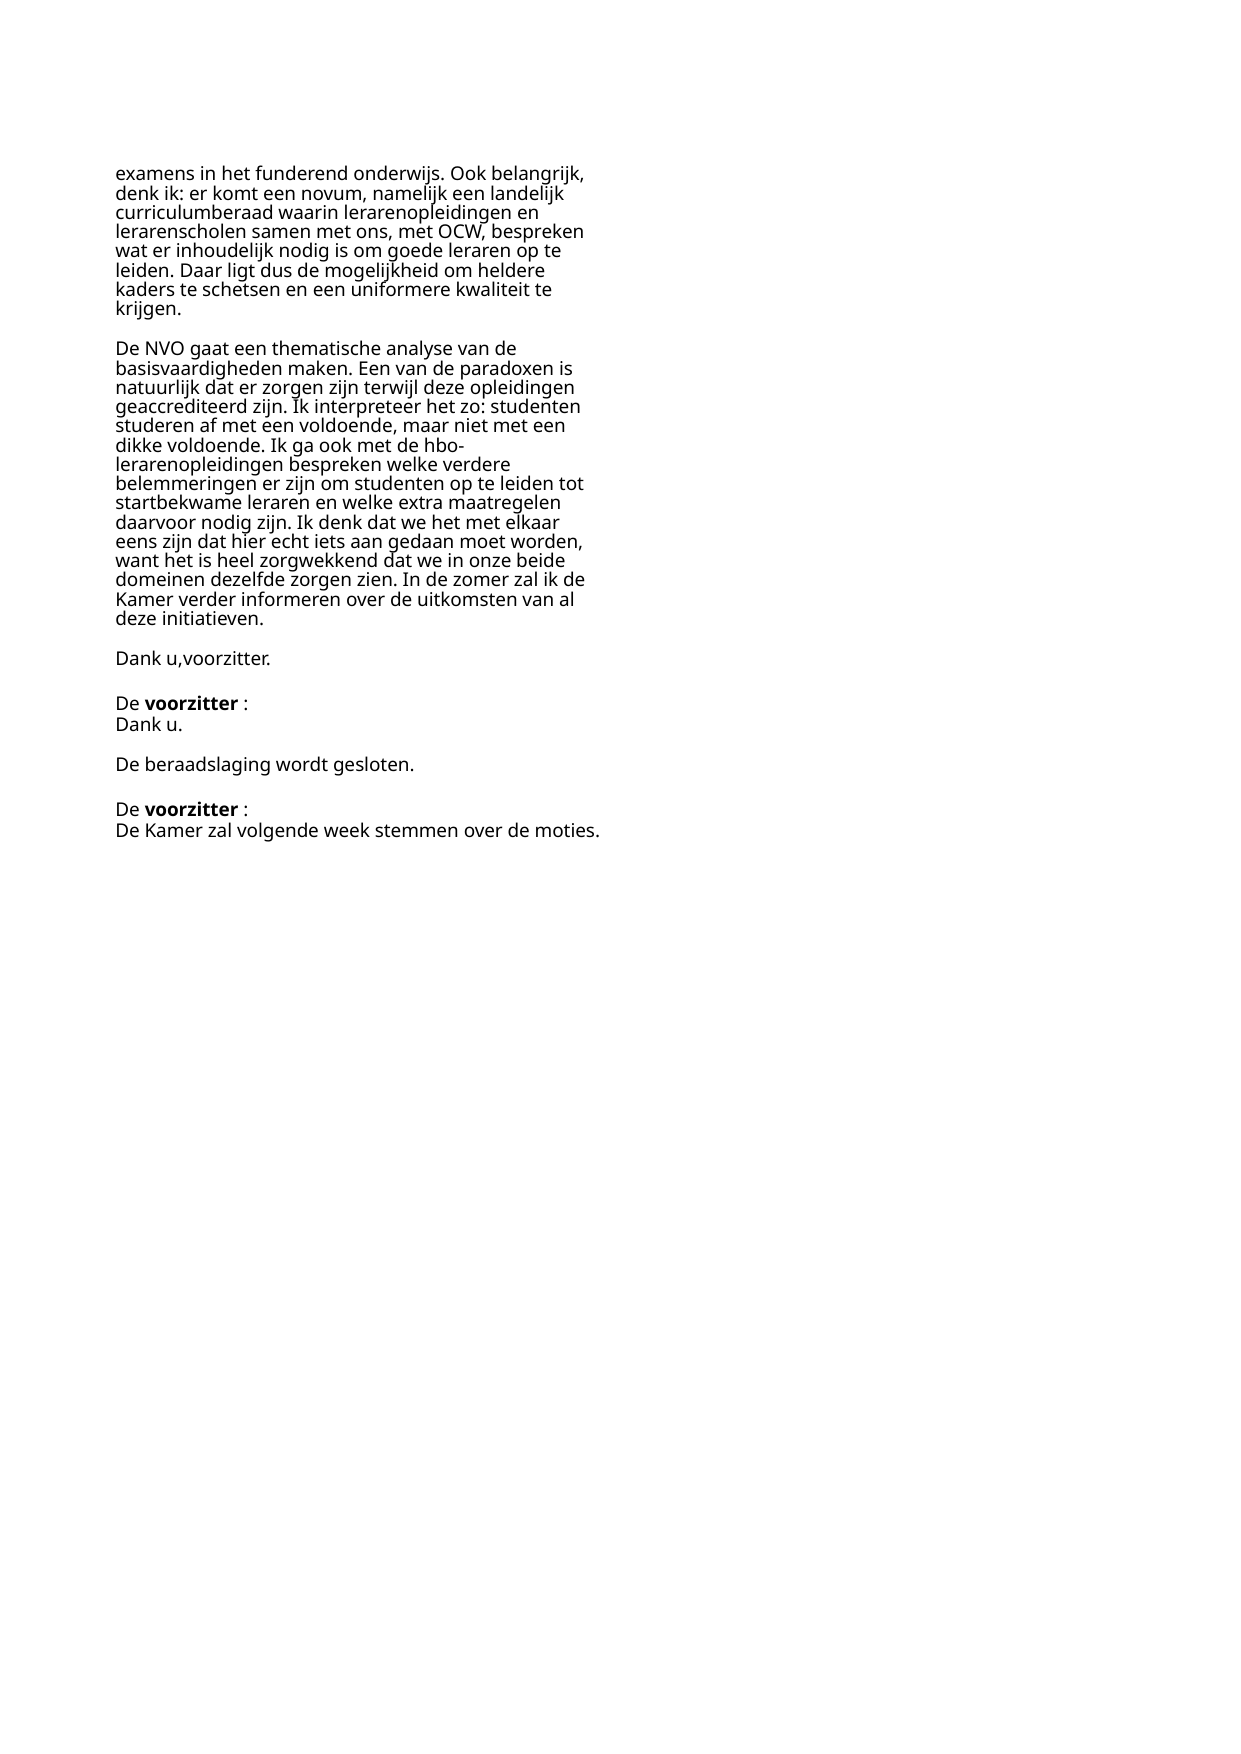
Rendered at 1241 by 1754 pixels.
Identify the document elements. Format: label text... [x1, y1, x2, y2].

text De voorzitter : [115, 796, 605, 822]
text Dank u. [115, 716, 605, 735]
text Dank u,voorzitter. [115, 650, 605, 669]
text De NVO gaat een thematische analyse van de basisvaardigheden maken. Een van de paradoxen is natuurlijk dat er zorgen zijn terwijl deze opleidingen geaccrediteerd zijn. Ik interpreteer het zo: studenten studeren af met een voldoende, maar niet met een dikke voldoende. Ik ga ook met de hbo-lerarenopleidingen bespreken welke verdere belemmeringen er zijn om studenten op te leiden tot startbekwame leraren en welke extra maatregelen daarvoor nodig zijn. Ik denk dat we het met elkaar eens zijn dat hier echt iets aan gedaan moet worden, want het is heel zorgwekkend dat we in onze beide domeinen dezelfde zorgen zien. In de zomer zal ik de Kamer verder informeren over de uitkomsten van al deze initiatieven. [115, 340, 605, 629]
text De Kamer zal volgende week stemmen over de moties. [115, 822, 605, 841]
text De voorzitter : [115, 690, 605, 716]
text examens in het funderend onderwijs. Ook belangrijk, denk ik: er komt een novum, namelijk een landelijk curriculumberaad waarin lerarenopleidingen en lerarenscholen samen met ons, met OCW, bespreken wat er inhoudelijk nodig is om goede leraren op te leiden. Daar ligt dus de mogelijkheid om heldere kaders te schetsen en een uniformere kwaliteit te krijgen. [115, 165, 605, 319]
text De beraadslaging wordt gesloten. [115, 756, 605, 775]
